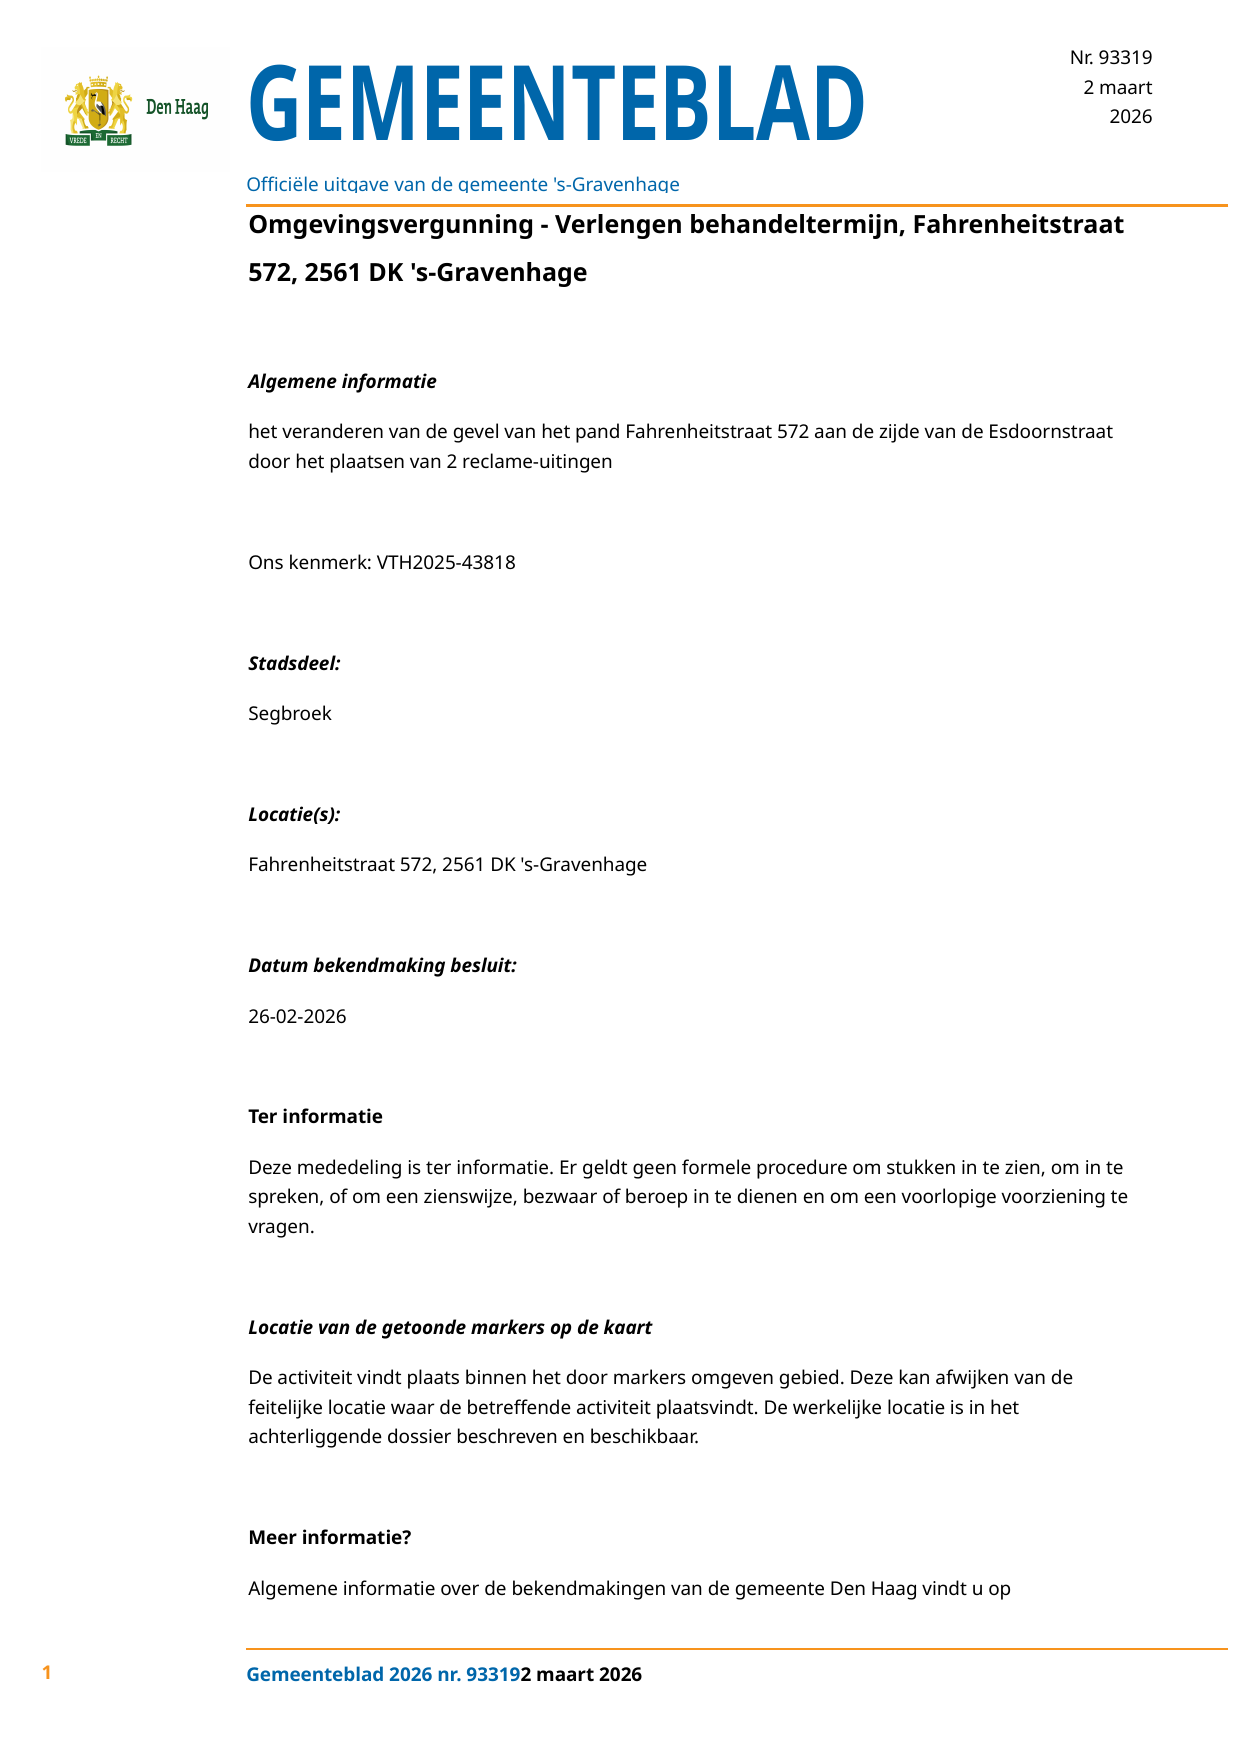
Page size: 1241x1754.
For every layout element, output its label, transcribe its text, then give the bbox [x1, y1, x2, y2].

text Algemene informatie over de bekendmakingen van de gemeente Den Haag vindt u op [248, 1575, 1152, 1601]
text Meer informatie? [248, 1524, 1152, 1550]
text Locatie van de getoonde markers op de kaart [248, 1314, 1152, 1340]
text De activiteit vindt plaats binnen het door markers omgeven gebied. Deze kan afwijken van de feitelijke locatie waar de betreffende activiteit plaatsvindt. De werkelijke locatie is in het achterliggende dossier beschreven en beschikbaar. [248, 1364, 1152, 1449]
text Ter informatie [248, 1104, 1152, 1129]
text Fahrenheitstraat 572, 2561 DK 's-Gravenhage [248, 852, 1152, 877]
text Datum bekendmaking besluit: [248, 952, 1152, 978]
text Ons kenmerk: VTH2025-43818 [248, 549, 1152, 575]
text Omgevingsvergunning - Verlengen behandeltermijn, Fahrenheitstraat 572, 2561 DK 's-Gravenhage [248, 207, 1152, 288]
text Deze mededeling is ter informatie. Er geldt geen formele procedure om stukken in te zien, om in te spreken, of om een zienswijze, bezwaar of beroep in te dienen en om een voorlopige voorziening te vragen. [248, 1154, 1152, 1239]
text Segbroek [248, 700, 1152, 726]
text het veranderen van de gevel van het pand Fahrenheitstraat 572 aan de zijde van de Esdoornstraat door het plaatsen van 2 reclame-uitingen [248, 419, 1152, 474]
text 26-02-2026 [248, 1003, 1152, 1029]
text Stadsdeel: [248, 650, 1152, 676]
text Locatie(s): [248, 801, 1152, 827]
text Algemene informatie [248, 368, 1152, 394]
picture [41, 47, 231, 172]
